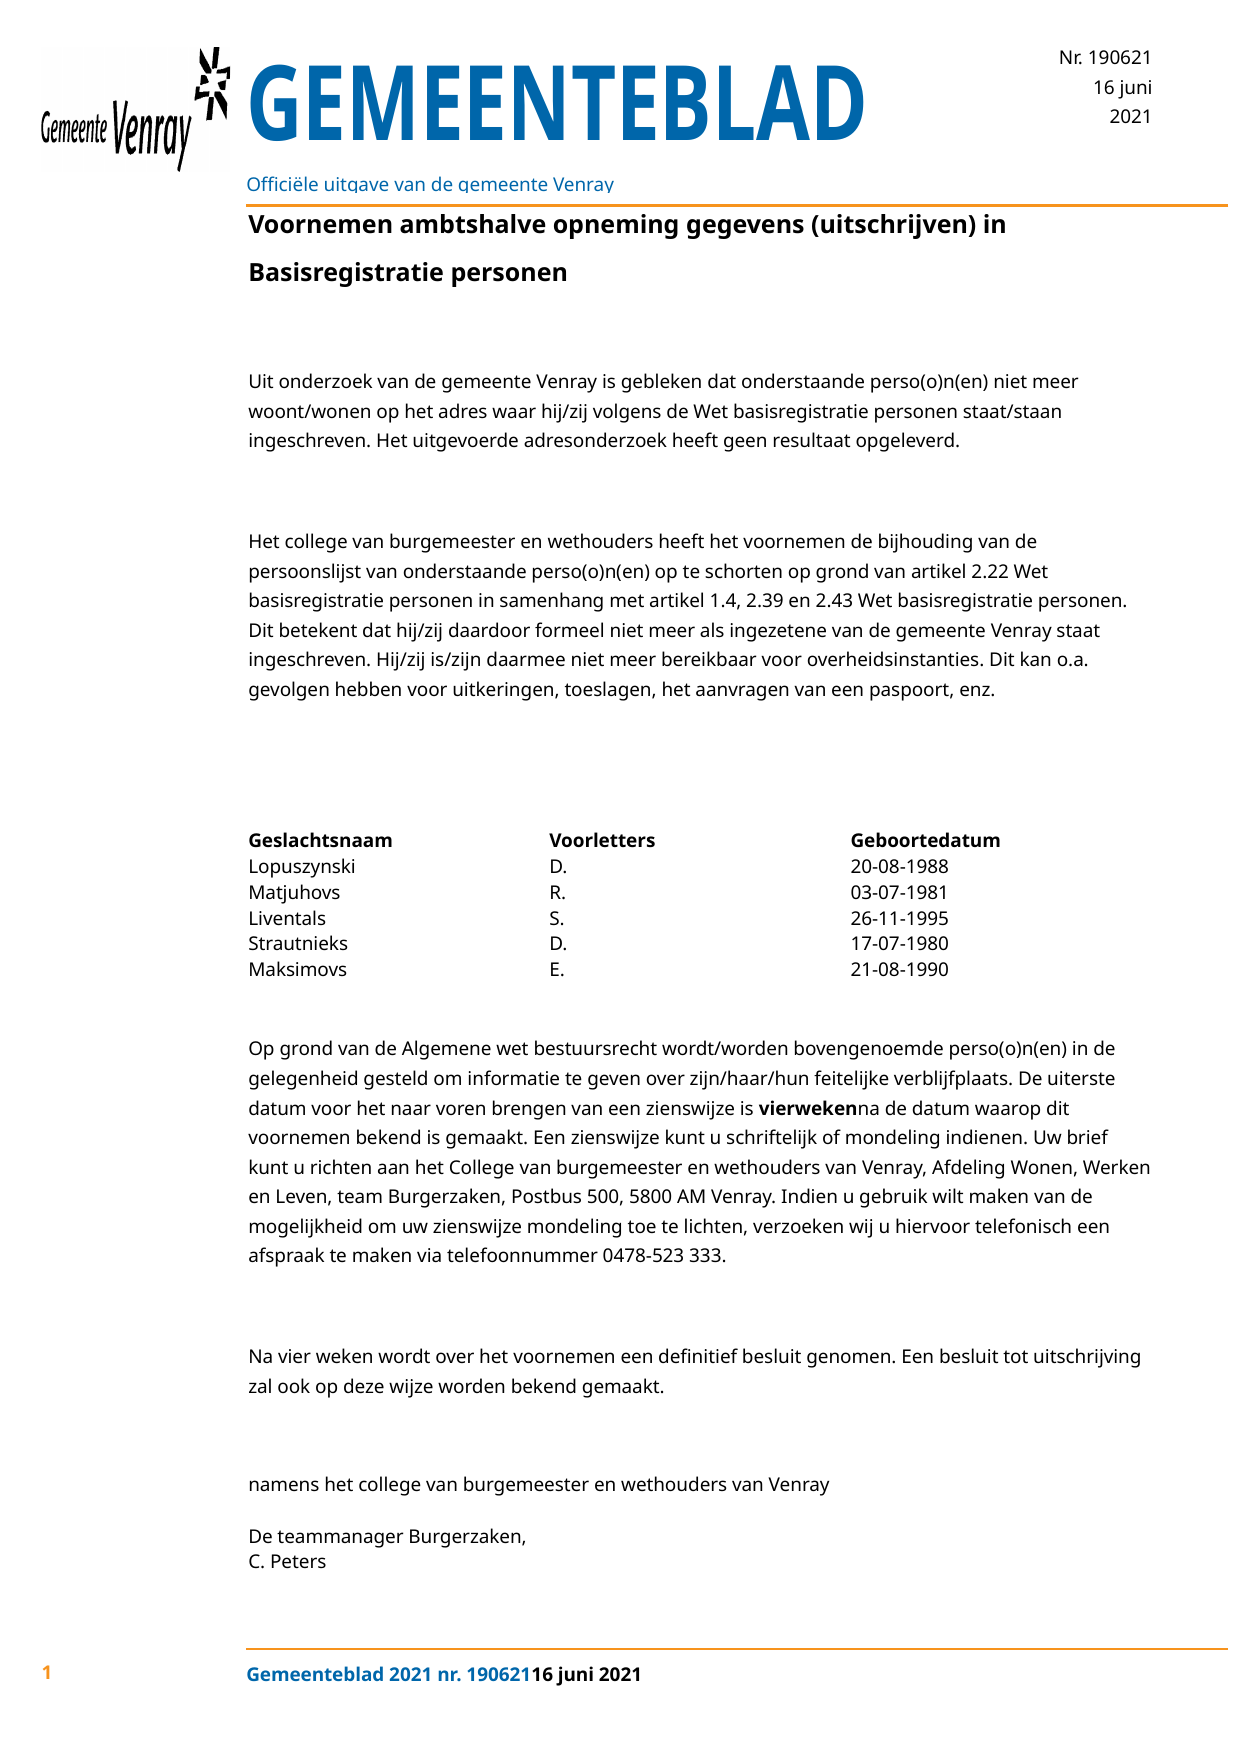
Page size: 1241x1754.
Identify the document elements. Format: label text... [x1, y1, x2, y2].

table_cell 26-11-1995 [850, 905, 1152, 931]
text Uit onderzoek van de gemeente Venray is gebleken dat onderstaande perso(o)n(en) niet meer woont/wonen op het adres waar hij/zij volgens de Wet basisregistratie personen staat/staan ingeschreven. Het uitgevoerde adresonderzoek heeft geen resultaat opgeleverd. [248, 368, 1152, 453]
text De teammanager Burgerzaken, [248, 1523, 1152, 1548]
table_cell 17-07-1980 [850, 931, 1152, 956]
table_cell Lopuszynski [248, 853, 549, 879]
table_cell 03-07-1981 [850, 879, 1152, 905]
text Op grond van de Algemene wet bestuursrecht wordt/worden bovengenoemde perso(o)n(en) in de gelegenheid gesteld om informatie te geven over zijn/haar/hun feitelijke verblijfplaats. De uiterste datum voor het naar voren brengen van een zienswijze is vierwekenna de datum waarop dit voornemen bekend is gemaakt. Een zienswijze kunt u schriftelijk of mondeling indienen. Uw brief kunt u richten aan het College van burgemeester en wethouders van Venray, Afdeling Wonen, Werken en Leven, team Burgerzaken, Postbus 500, 5800 AM Venray. Indien u gebruik wilt maken van de mogelijkheid om uw zienswijze mondeling toe te lichten, verzoeken wij u hiervoor telefonisch een afspraak te maken via telefoonnummer 0478-523 333. [248, 1036, 1152, 1268]
picture [41, 47, 231, 172]
table_cell E. [549, 956, 850, 982]
text Voornemen ambtshalve opneming gegevens (uitschrijven) in Basisregistratie personen [248, 207, 1152, 288]
text C. Peters [248, 1548, 1152, 1574]
text namens het college van burgemeester en wethouders van Venray [248, 1471, 1152, 1497]
table_header Voorletters [549, 828, 850, 853]
table_cell Strautnieks [248, 931, 549, 956]
table_cell Matjuhovs [248, 879, 549, 905]
text Het college van burgemeester en wethouders heeft het voornemen de bijhouding van de persoonslijst van onderstaande perso(o)n(en) op te schorten op grond van artikel 2.22 Wet basisregistratie personen in samenhang met artikel 1.4, 2.39 en 2.43 Wet basisregistratie personen. Dit betekent dat hij/zij daardoor formeel niet meer als ingezetene van de gemeente Venray staat ingeschreven. Hij/zij is/zijn daarmee niet meer bereikbaar voor overheidsinstanties. Dit kan o.a. gevolgen hebben voor uitkeringen, toeslagen, het aanvragen van een paspoort, enz. [248, 528, 1152, 702]
table_cell S. [549, 905, 850, 931]
table_header Geboortedatum [850, 828, 1152, 853]
table_header Geslachtsnaam [248, 828, 549, 853]
table_cell 21-08-1990 [850, 956, 1152, 982]
table_cell R. [549, 879, 850, 905]
table_cell Maksimovs [248, 956, 549, 982]
table_cell D. [549, 931, 850, 956]
table_cell D. [549, 853, 850, 879]
table_cell Liventals [248, 905, 549, 931]
table_cell 20-08-1988 [850, 853, 1152, 879]
text Na vier weken wordt over het voornemen een definitief besluit genomen. Een besluit tot uitschrijving zal ook op deze wijze worden bekend gemaakt. [248, 1343, 1152, 1399]
